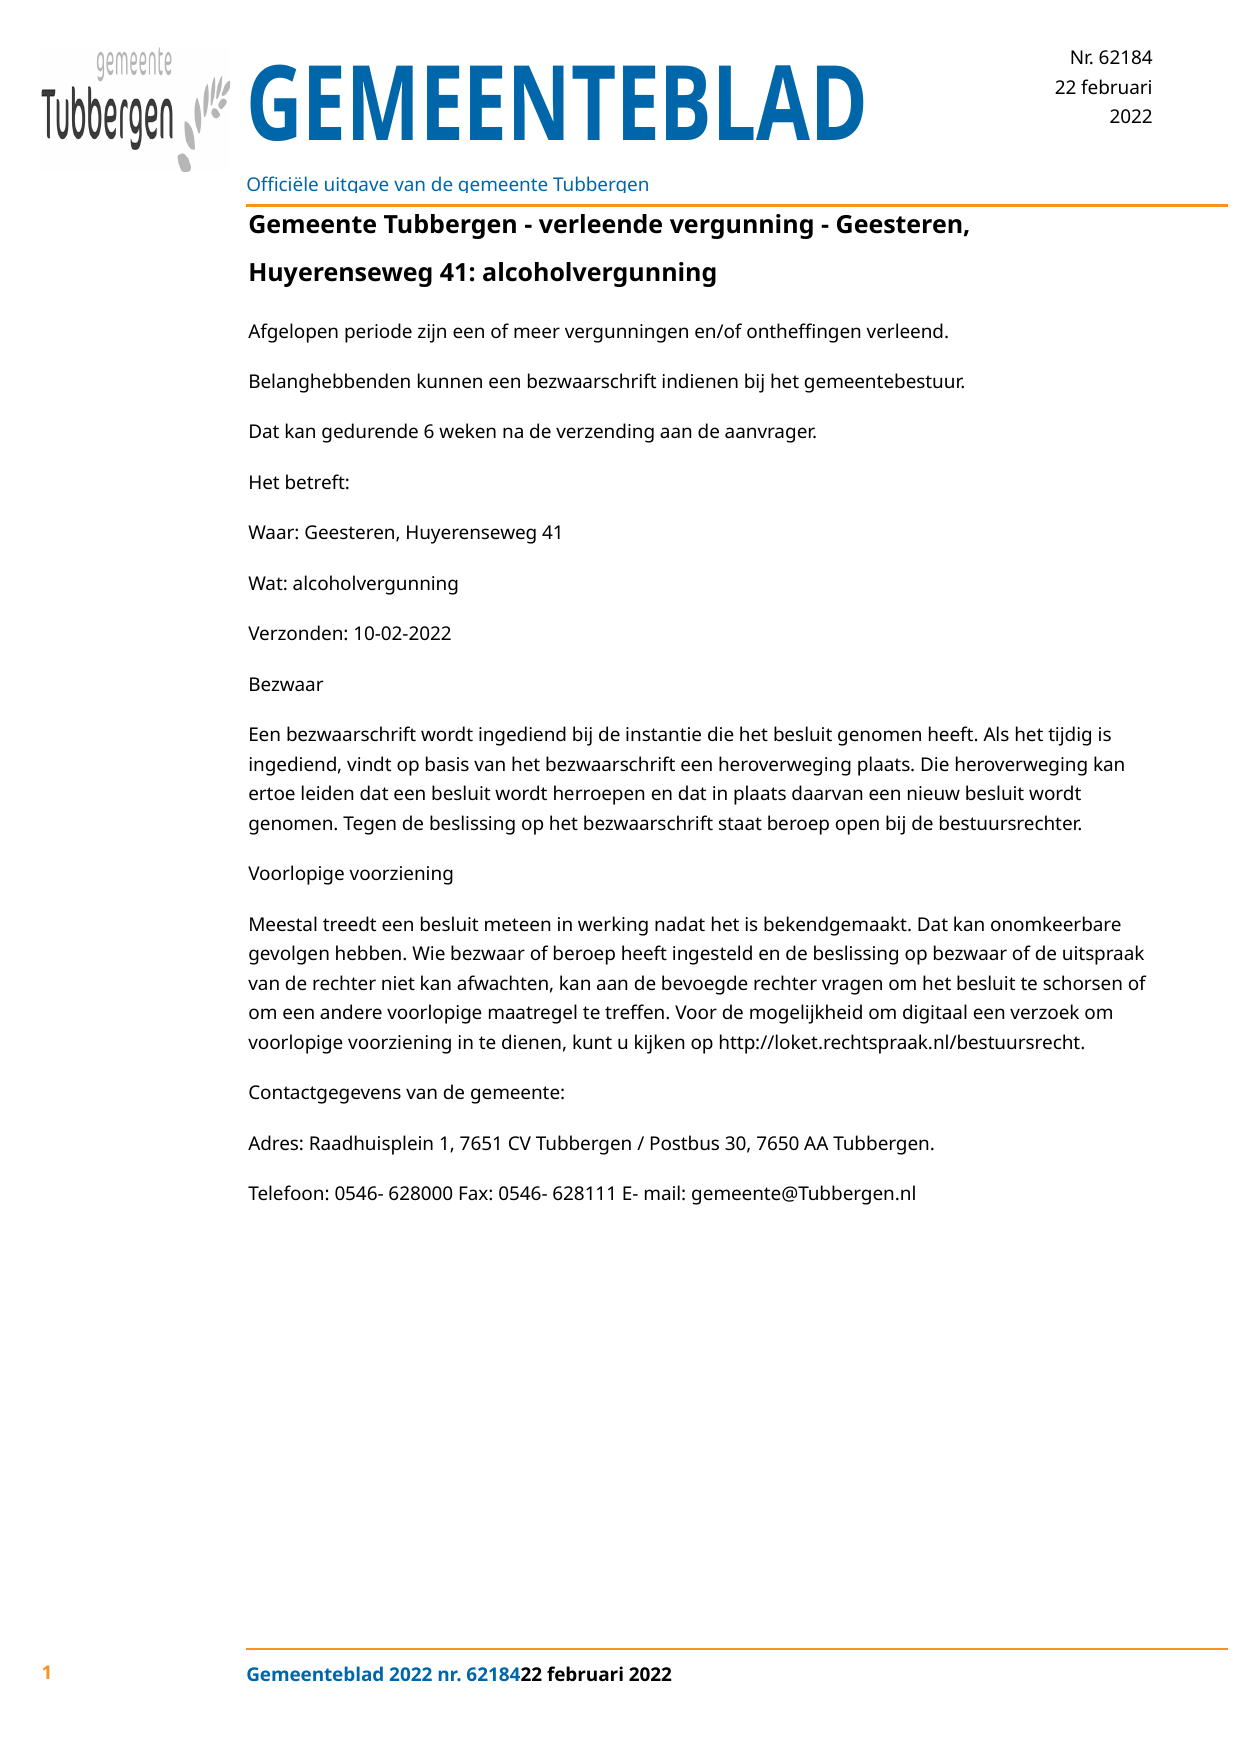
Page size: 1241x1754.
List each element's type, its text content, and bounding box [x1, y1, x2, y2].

text Een bezwaarschrift wordt ingediend bij de instantie die het besluit genomen heeft. Als het tijdig is ingediend, vindt op basis van het bezwaarschrift een heroverweging plaats. Die heroverweging kan ertoe leiden dat een besluit wordt herroepen en dat in plaats daarvan een nieuw besluit wordt genomen. Tegen de beslissing op het bezwaarschrift staat beroep open bij de bestuursrechter. [248, 721, 1152, 836]
text Dat kan gedurende 6 weken na de verzending aan de aanvrager. [248, 419, 1152, 444]
text Belanghebbenden kunnen een bezwaarschrift indienen bij het gemeentebestuur. [248, 368, 1152, 394]
text Waar: Geesteren, Huyerenseweg 41 [248, 519, 1152, 545]
text Gemeente Tubbergen - verleende vergunning - Geesteren, Huyerenseweg 41: alcoholvergunning [248, 207, 1152, 288]
text Telefoon: 0546- 628000 Fax: 0546- 628111 E- mail: gemeente@Tubbergen.nl [248, 1180, 1152, 1206]
text Het betreft: [248, 469, 1152, 495]
text Afgelopen periode zijn een of meer vergunningen en/of ontheffingen verleend. [248, 318, 1152, 344]
text Bezwaar [248, 671, 1152, 697]
text Verzonden: 10-02-2022 [248, 620, 1152, 646]
text Meestal treedt een besluit meteen in werking nadat het is bekendgemaakt. Dat kan onomkeerbare gevolgen hebben. Wie bezwaar of beroep heeft ingesteld en de beslissing op bezwaar of de uitspraak van de rechter niet kan afwachten, kan aan de bevoegde rechter vragen om het besluit te schorsen of om een andere voorlopige maatregel te treffen. Voor de mogelijkheid om digitaal een verzoek om voorlopige voorziening in te dienen, kunt u kijken op http://loket.rechtspraak.nl/bestuursrecht. [248, 911, 1152, 1055]
text Contactgegevens van de gemeente: [248, 1079, 1152, 1105]
text Wat: alcoholvergunning [248, 570, 1152, 596]
text Voorlopige voorziening [248, 860, 1152, 886]
picture [41, 47, 231, 172]
text Adres: Raadhuisplein 1, 7651 CV Tubbergen / Postbus 30, 7650 AA Tubbergen. [248, 1130, 1152, 1156]
